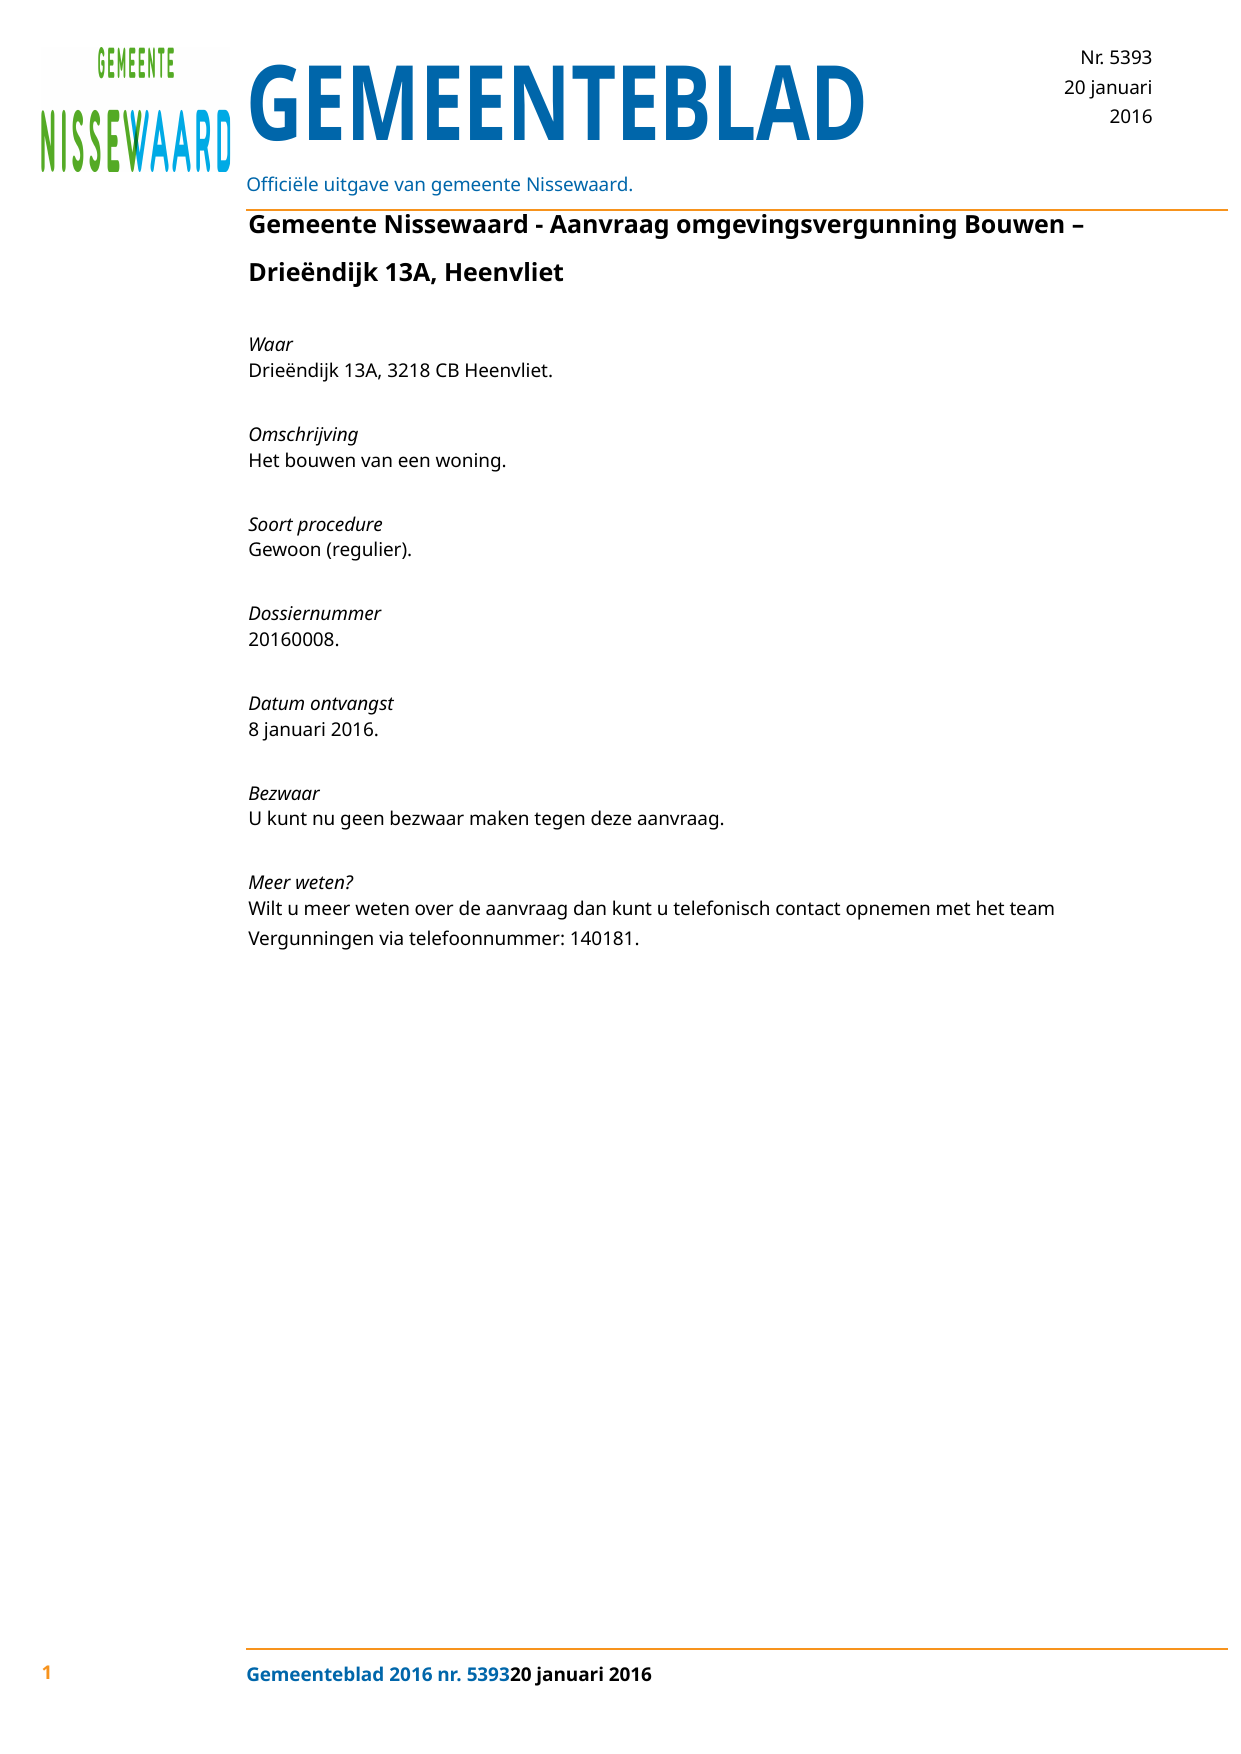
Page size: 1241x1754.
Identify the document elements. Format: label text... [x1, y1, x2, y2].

picture [154, 157, 165, 172]
picture [201, 122, 206, 138]
text Waar [248, 331, 1152, 357]
text 8 januari 2016. [248, 716, 1152, 742]
text Het bouwen van een woning. [248, 447, 1152, 473]
text Drieëndijk 13A, 3218 CB Heenvliet. [248, 357, 1152, 383]
text Datum ontvangst [248, 690, 1152, 716]
text Gewoon (regulier). [248, 537, 1152, 562]
picture [176, 157, 187, 172]
text Omschrijving [248, 421, 1152, 447]
text Bezwaar [248, 780, 1152, 806]
picture [200, 151, 206, 172]
picture [222, 122, 227, 160]
text Wilt u meer weten over de aanvraag dan kunt u telefonisch contact opnemen met het team Vergunningen via telefoonnummer: 140181. [248, 895, 1152, 951]
text 20160008. [248, 626, 1152, 652]
text U kunt nu geen bezwaar maken tegen deze aanvraag. [248, 806, 1152, 831]
text Meer weten? [248, 869, 1152, 895]
text Dossiernummer [248, 601, 1152, 626]
text Soort procedure [248, 511, 1152, 537]
picture [41, 47, 231, 172]
text Gemeente Nissewaard - Aanvraag omgevingsvergunning Bouwen – Drieëndijk 13A, Heenvliet [248, 211, 1152, 288]
